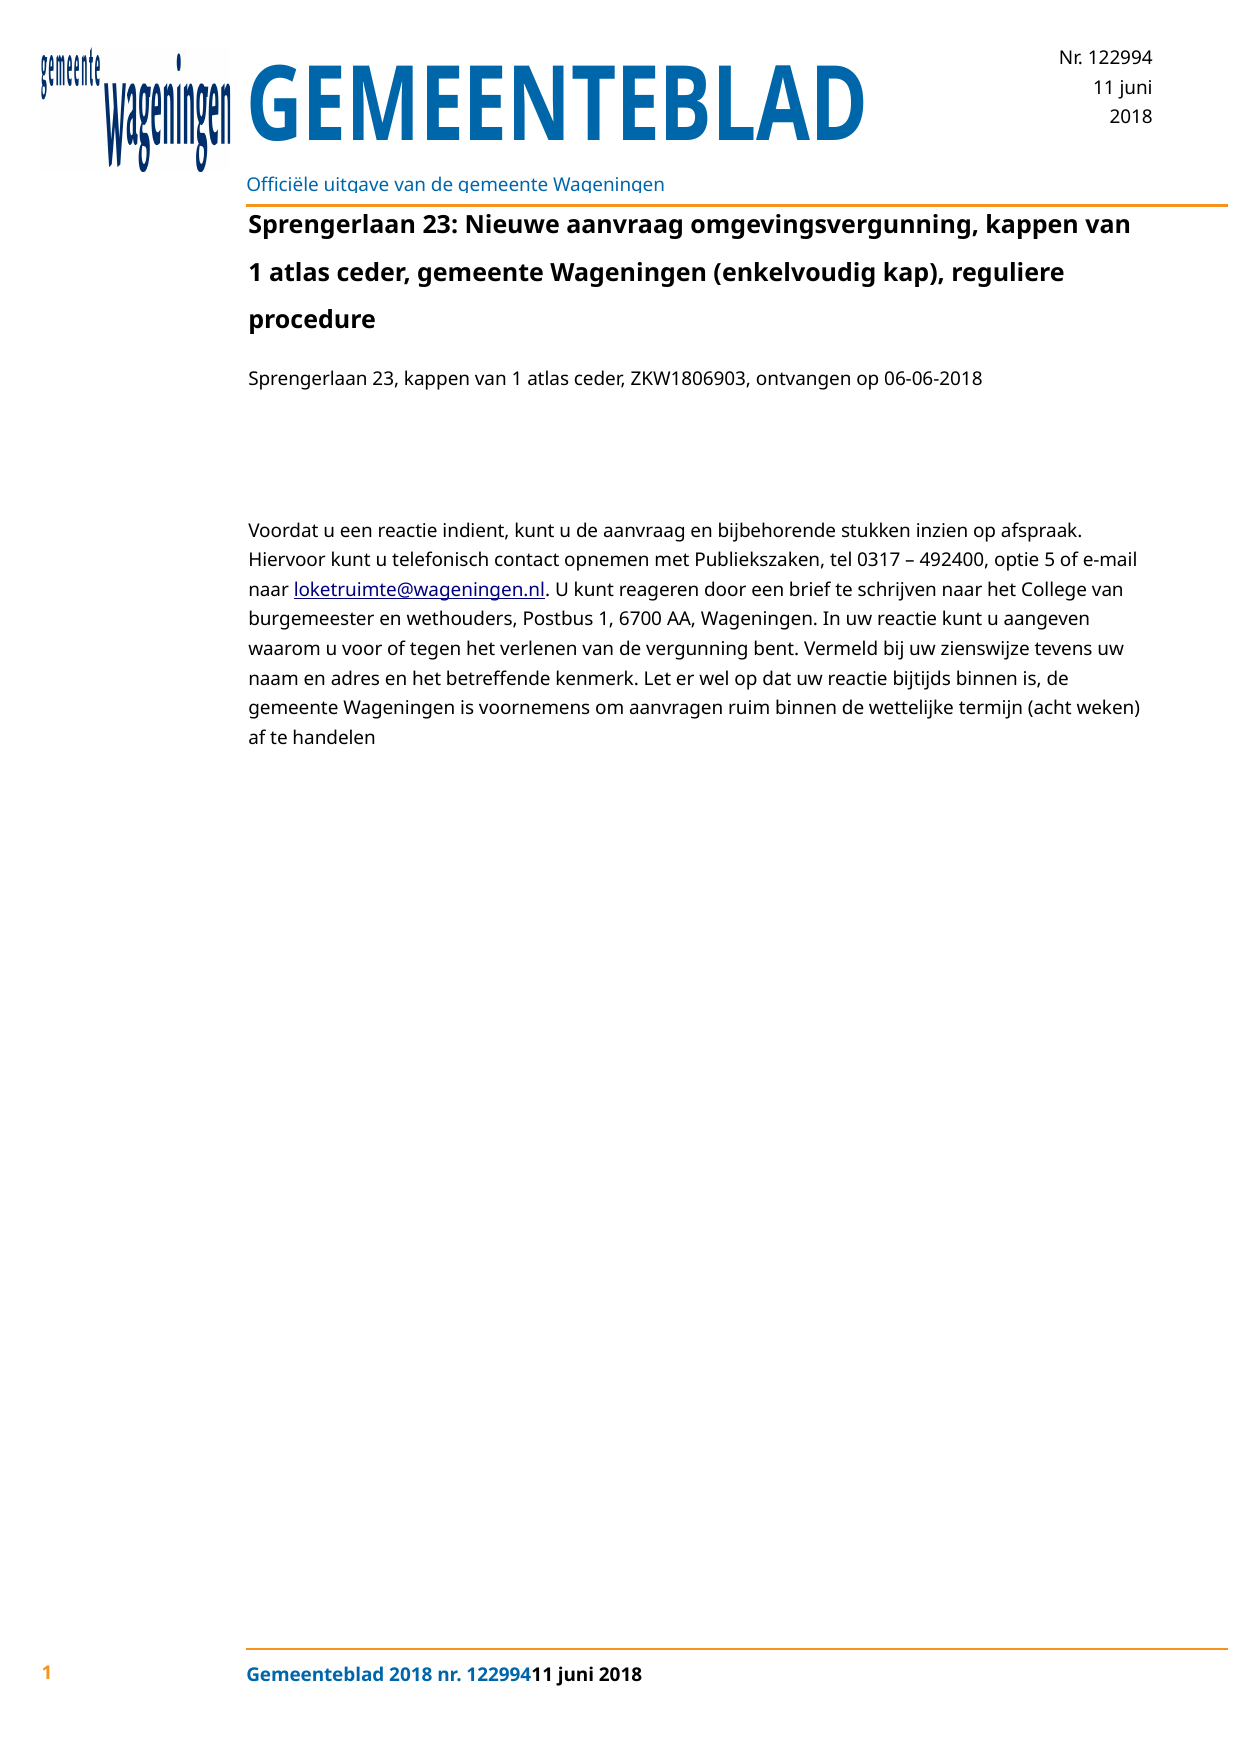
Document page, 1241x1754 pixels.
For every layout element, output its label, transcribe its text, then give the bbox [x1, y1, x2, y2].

picture [41, 47, 231, 172]
text Sprengerlaan 23: Nieuwe aanvraag omgevingsvergunning, kappen van 1 atlas ceder, gemeente Wageningen (enkelvoudig kap), reguliere procedure [248, 207, 1152, 336]
text Sprengerlaan 23, kappen van 1 atlas ceder, ZKW1806903, ontvangen op 06-06-2018 [248, 366, 1152, 391]
text Voordat u een reactie indient, kunt u de aanvraag en bijbehorende stukken inzien op afspraak. Hiervoor kunt u telefonisch contact opnemen met Publiekszaken, tel 0317 – 492400, optie 5 of e-mail naar loketruimte@wageningen.nl. U kunt reageren door een brief te schrijven naar het College van burgemeester en wethouders, Postbus 1, 6700 AA, Wageningen. In uw reactie kunt u aangeven waarom u voor of tegen het verlenen van de vergunning bent. Vermeld bij uw zienswijze tevens uw naam en adres en het betreffende kenmerk. Let er wel op dat uw reactie bijtijds binnen is, de gemeente Wageningen is voornemens om aanvragen ruim binnen de wettelijke termijn (acht weken) af te handelen [248, 517, 1152, 749]
